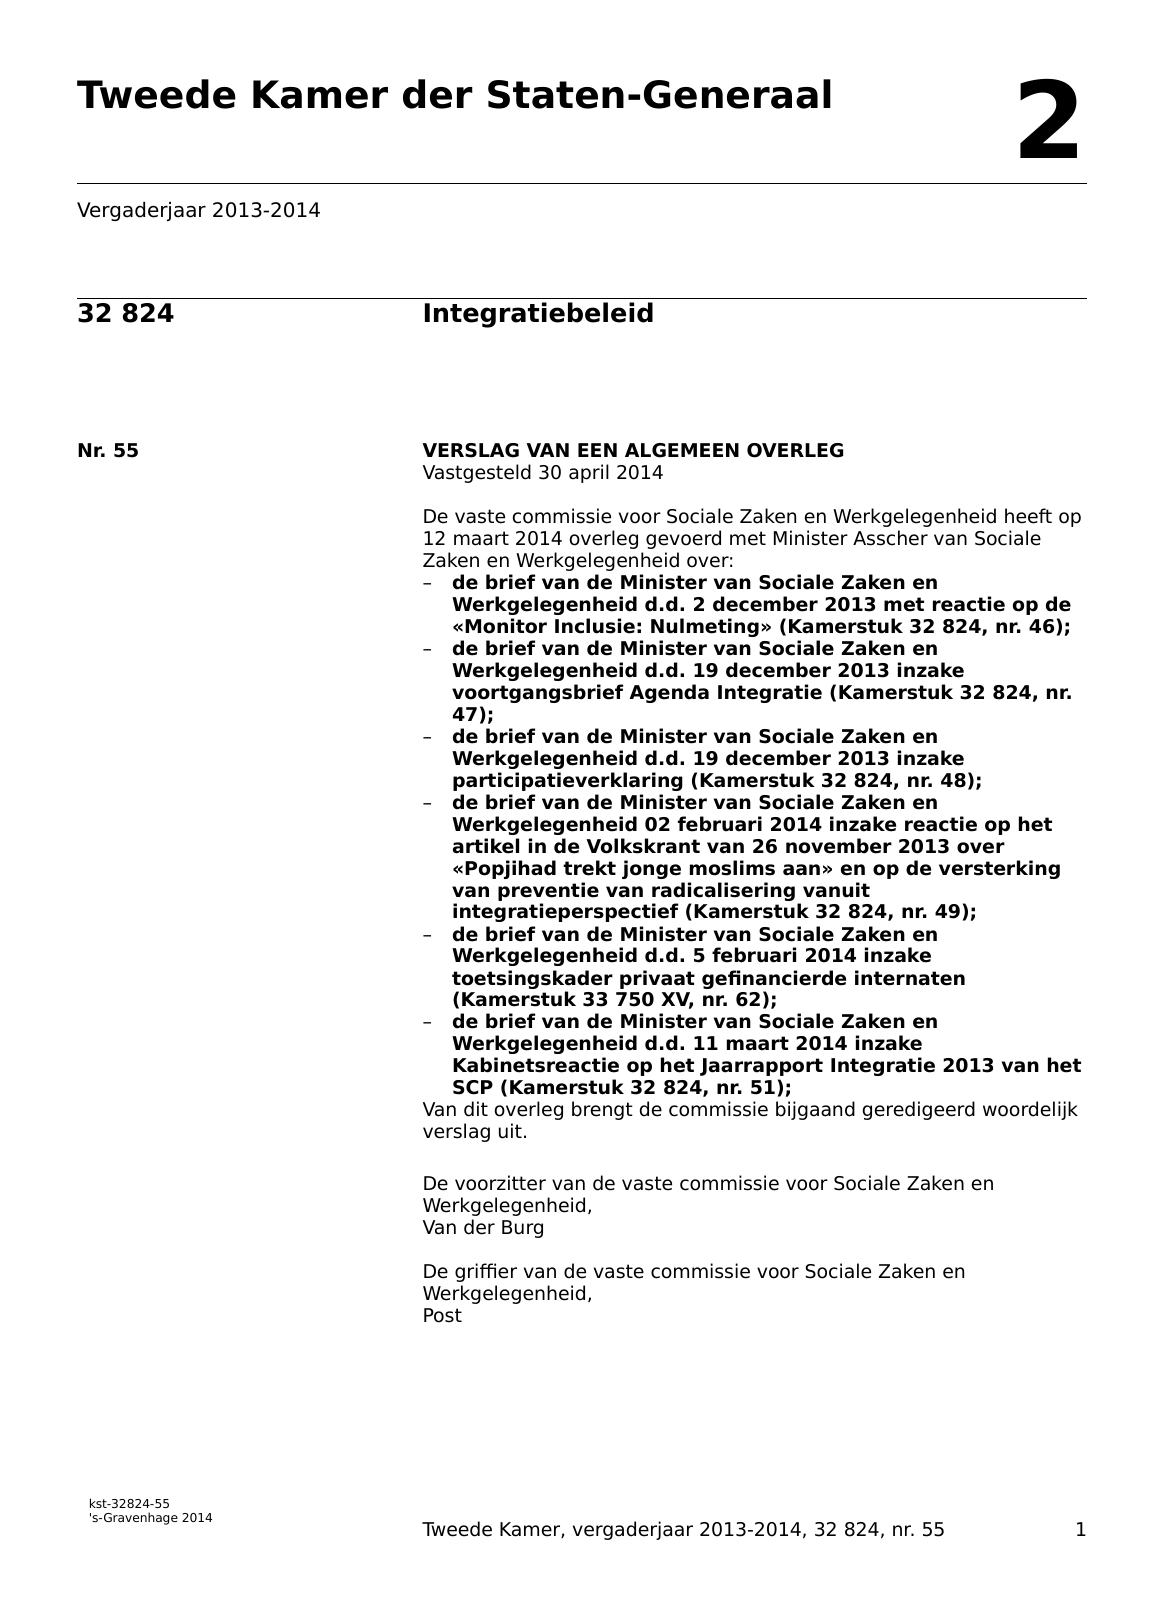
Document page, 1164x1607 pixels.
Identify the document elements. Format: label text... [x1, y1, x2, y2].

subtitle Nr. 55 VERSLAG VAN EEN ALGEMEEN OVERLEG [77, 440, 1087, 462]
text – de brief van de Minister van Sociale Zaken en Werkgelegenheid d.d. 19 december 2013 inzake participatieverklaring (Kamerstuk 32 824, nr. 48); [422, 726, 1087, 792]
text De griffier van de vaste commissie voor Sociale Zaken en Werkgelegenheid, Post [422, 1261, 1087, 1327]
text – de brief van de Minister van Sociale Zaken en Werkgelegenheid d.d. 19 december 2013 inzake voortgangsbrief Agenda Integratie (Kamerstuk 32 824, nr. 47); [422, 638, 1087, 726]
subtitle 32 824 Integratiebeleid [77, 299, 1087, 329]
text De voorzitter van de vaste commissie voor Sociale Zaken en Werkgelegenheid, Van der Burg [422, 1173, 1087, 1239]
text – de brief van de Minister van Sociale Zaken en Werkgelegenheid 02 februari 2014 inzake reactie op het artikel in de Volkskrant van 26 november 2013 over «Popjihad trekt jonge moslims aan» en op de versterking van preventie van radicalisering vanuit integratieperspectief (Kamerstuk 32 824, nr. 49); [422, 792, 1087, 923]
text Van dit overleg brengt de commissie bijgaand geredigeerd woordelijk verslag uit. [422, 1099, 1087, 1143]
table_cell Vergaderjaar 2013-2014 [77, 184, 1087, 298]
text 's-Gravenhage 2014 [88, 1511, 323, 1525]
table_header Tweede Kamer der Staten-Generaal [77, 59, 886, 183]
text – de brief van de Minister van Sociale Zaken en Werkgelegenheid d.d. 2 december 2013 met reactie op de «Monitor Inclusie: Nulmeting» (Kamerstuk 32 824, nr. 46); [422, 572, 1087, 638]
text – de brief van de Minister van Sociale Zaken en Werkgelegenheid d.d. 11 maart 2014 inzake Kabinetsreactie op het Jaarrapport Integratie 2013 van het SCP (Kamerstuk 32 824, nr. 51); [422, 1011, 1087, 1099]
text kst-32824-55 [88, 1497, 323, 1511]
table_header 2 [886, 59, 1087, 183]
text Vastgesteld 30 april 2014 [422, 462, 1087, 484]
text – de brief van de Minister van Sociale Zaken en Werkgelegenheid d.d. 5 februari 2014 inzake toetsingskader privaat gefinancierde internaten (Kamerstuk 33 750 XV, nr. 62); [422, 923, 1087, 1011]
text De vaste commissie voor Sociale Zaken en Werkgelegenheid heeft op 12 maart 2014 overleg gevoerd met Minister Asscher van Sociale Zaken en Werkgelegenheid over: [422, 506, 1087, 572]
